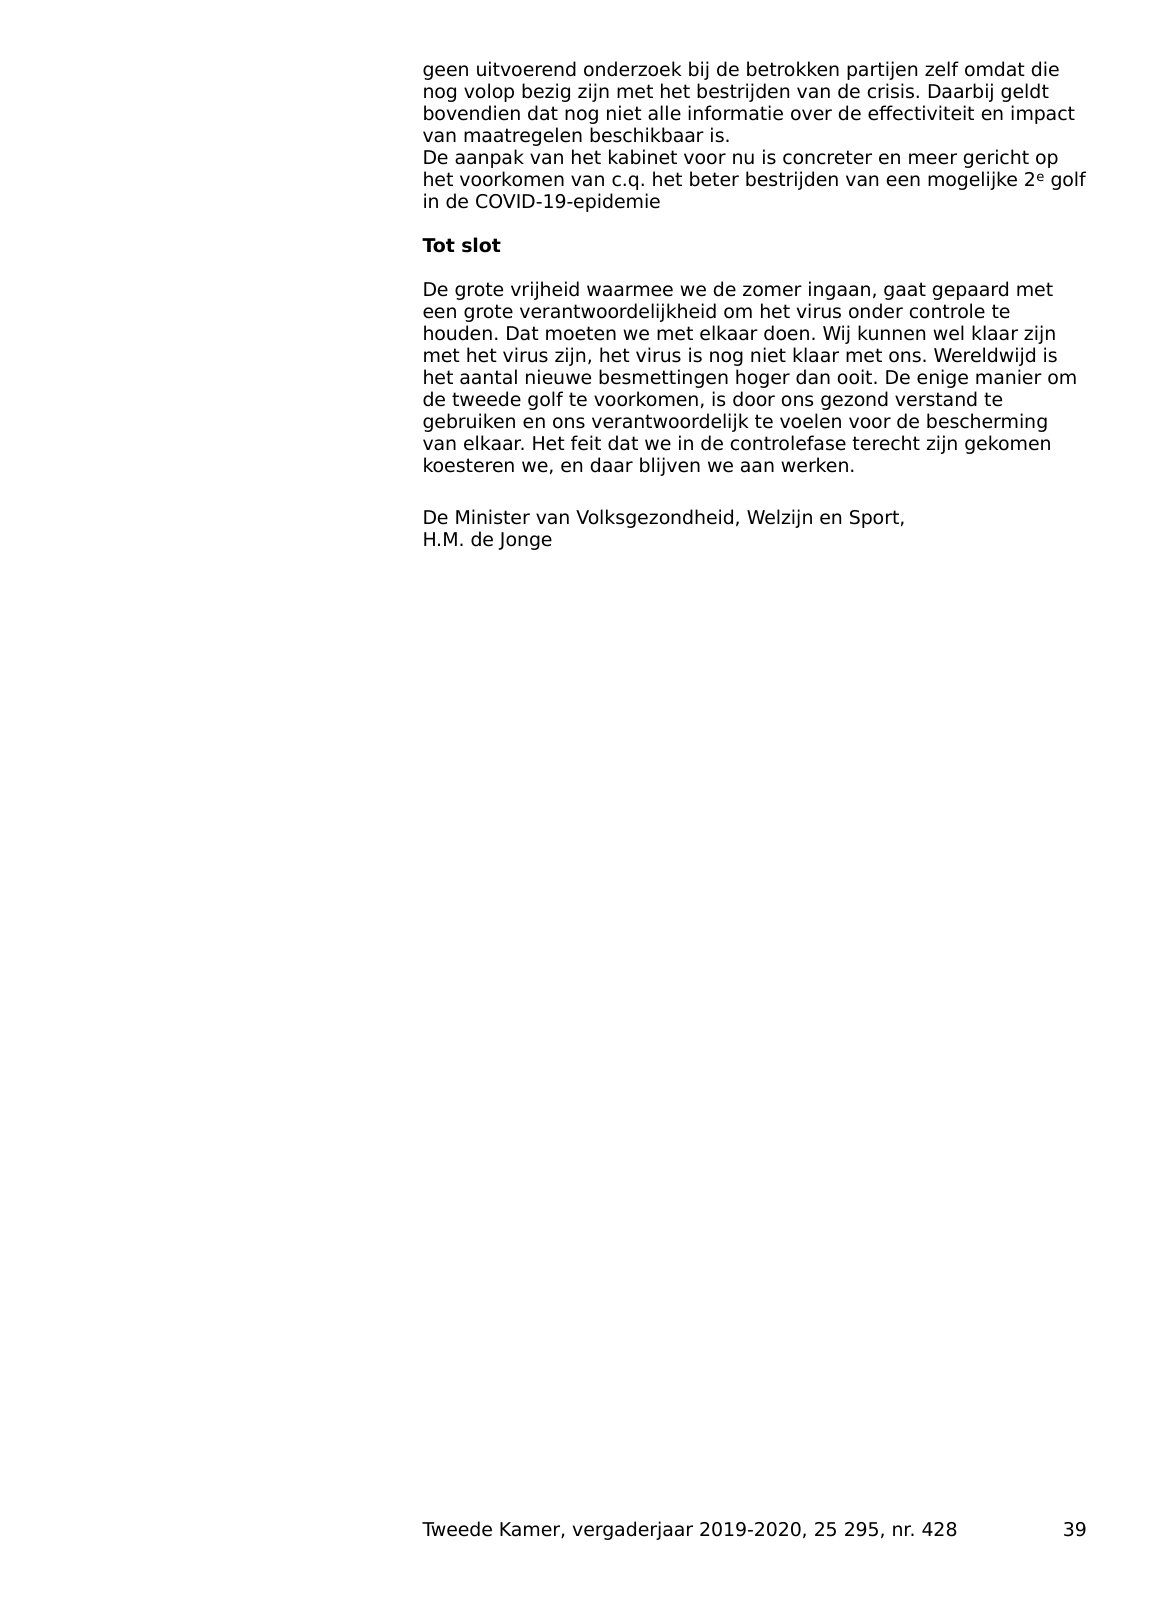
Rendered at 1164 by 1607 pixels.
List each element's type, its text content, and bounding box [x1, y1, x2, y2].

subtitle Tot slot [422, 235, 1087, 257]
text De grote vrijheid waarmee we de zomer ingaan, gaat gepaard met een grote verantwoordelijkheid om het virus onder controle te houden. Dat moeten we met elkaar doen. Wij kunnen wel klaar zijn met het virus zijn, het virus is nog niet klaar met ons. Wereldwijd is het aantal nieuwe besmettingen hoger dan ooit. De enige manier om de tweede golf te voorkomen, is door ons gezond verstand te gebruiken en ons verantwoordelijk te voelen voor de bescherming van elkaar. Het feit dat we in de controlefase terecht zijn gekomen koesteren we, en daar blijven we aan werken. [422, 279, 1087, 477]
text geen uitvoerend onderzoek bij de betrokken partijen zelf omdat die nog volop bezig zijn met het bestrijden van de crisis. Daarbij geldt bovendien dat nog niet alle informatie over de effectiviteit en impact van maatregelen beschikbaar is. [422, 59, 1087, 147]
text De Minister van Volksgezondheid, Welzijn en Sport, H.M. de Jonge [422, 507, 1087, 551]
text De aanpak van het kabinet voor nu is concreter en meer gericht op het voorkomen van c.q. het beter bestrijden van een mogelijke 2e golf in de COVID-19-epidemie [422, 147, 1087, 213]
